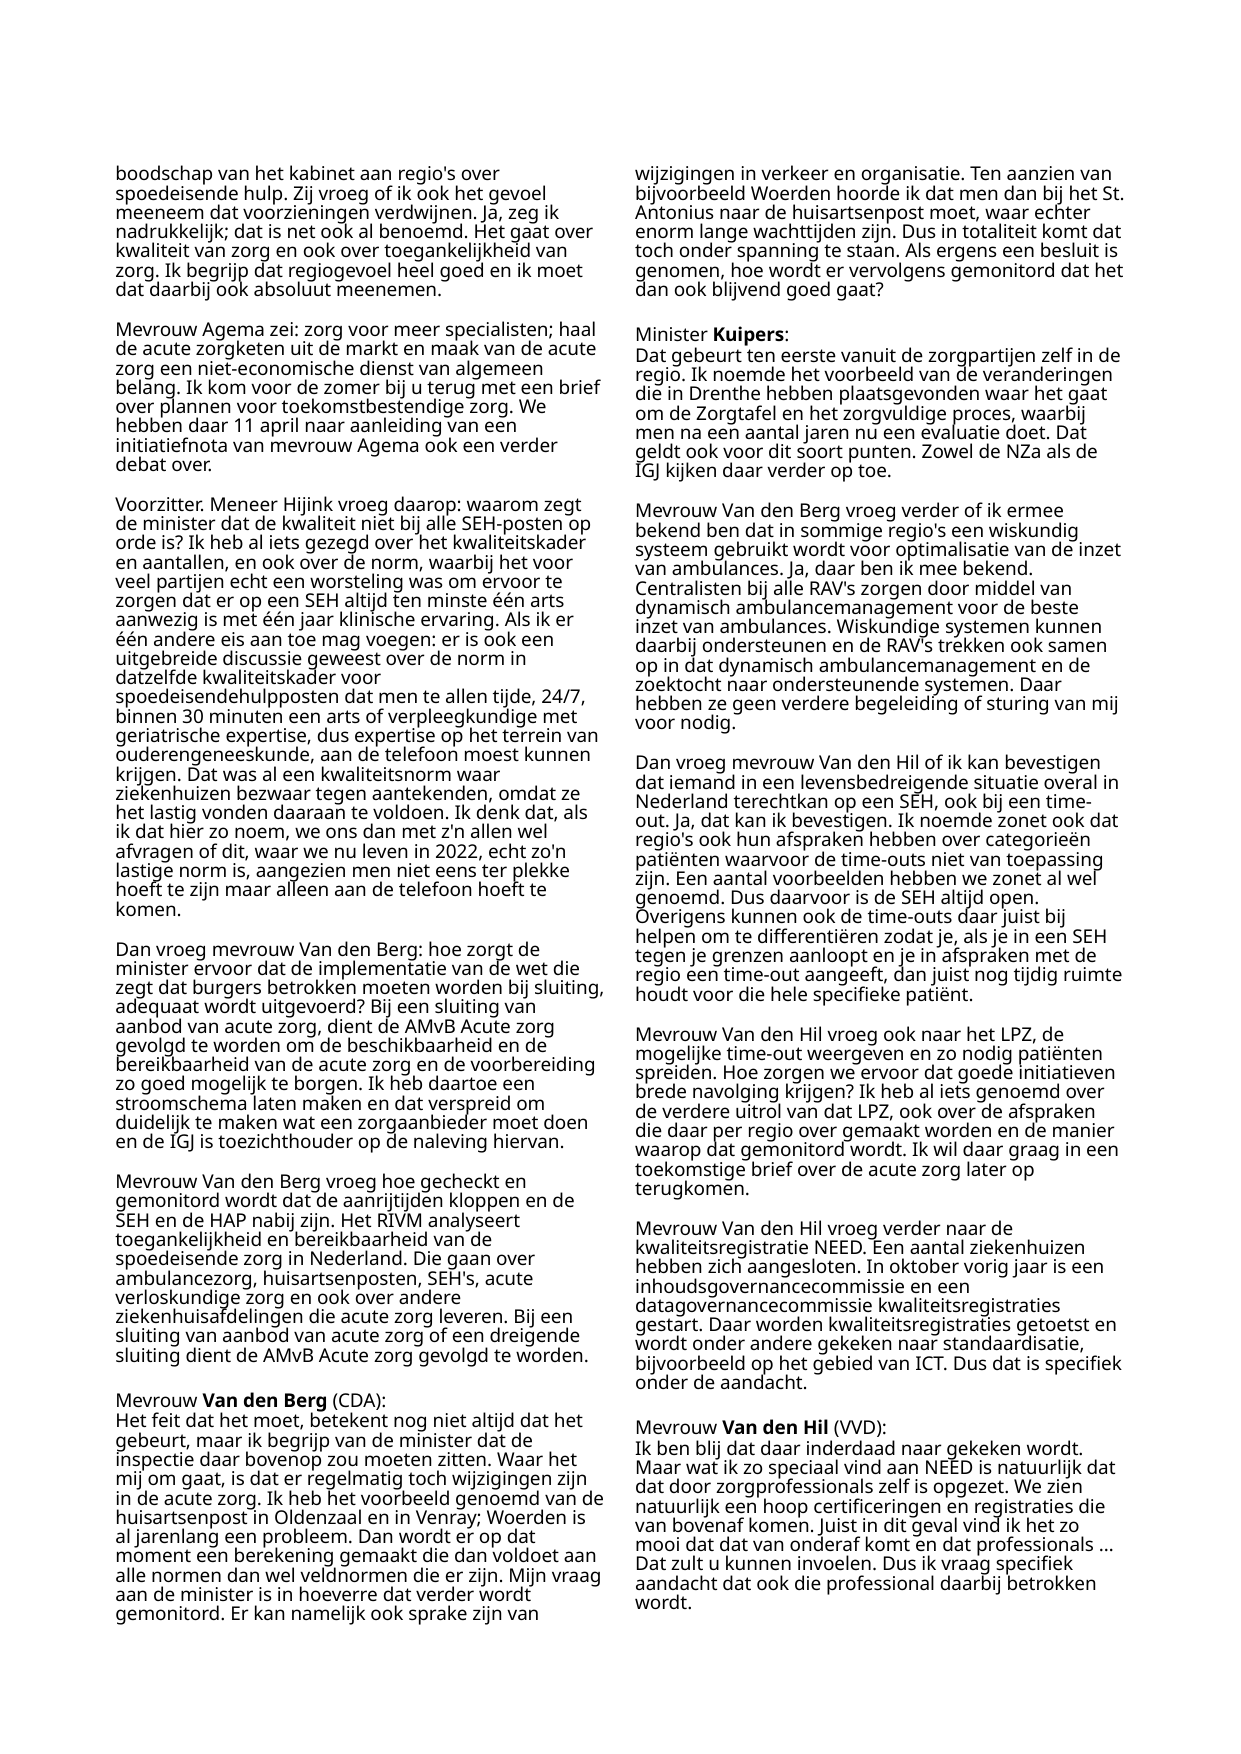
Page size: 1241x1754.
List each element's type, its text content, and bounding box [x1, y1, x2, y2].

text Voorzitter. Meneer Hijink vroeg daarop: waarom zegt de minister dat de kwaliteit niet bij alle SEH-posten op orde is? Ik heb al iets gezegd over het kwaliteitskader en aantallen, en ook over de norm, waarbij het voor veel partijen echt een worsteling was om ervoor te zorgen dat er op een SEH altijd ten minste één arts aanwezig is met één jaar klinische ervaring. Als ik er één andere eis aan toe mag voegen: er is ook een uitgebreide discussie geweest over de norm in datzelfde kwaliteitskader voor spoedeisendehulpposten dat men te allen tijde, 24/7, binnen 30 minuten een arts of verpleegkundige met geriatrische expertise, dus expertise op het terrein van ouderengeneeskunde, aan de telefoon moest kunnen krijgen. Dat was al een kwaliteitsnorm waar ziekenhuizen bezwaar tegen aantekenden, omdat ze het lastig vonden daaraan te voldoen. Ik denk dat, als ik dat hier zo noem, we ons dan met z'n allen wel afvragen of dit, waar we nu leven in 2022, echt zo'n lastige norm is, aangezien men niet eens ter plekke hoeft te zijn maar alleen aan de telefoon hoeft te komen. [115, 496, 605, 920]
text Mevrouw Van den Berg vroeg verder of ik ermee bekend ben dat in sommige regio's een wiskundig systeem gebruikt wordt voor optimalisatie van de inzet van ambulances. Ja, daar ben ik mee bekend. Centralisten bij alle RAV's zorgen door middel van dynamisch ambulancemanagement voor de beste inzet van ambulances. Wiskundige systemen kunnen daarbij ondersteunen en de RAV's trekken ook samen op in dat dynamisch ambulancemanagement en de zoektocht naar ondersteunende systemen. Daar hebben ze geen verdere begeleiding of sturing van mij voor nodig. [635, 502, 1125, 734]
text Dan vroeg mevrouw Van den Berg: hoe zorgt de minister ervoor dat de implementatie van de wet die zegt dat burgers betrokken moeten worden bij sluiting, adequaat wordt uitgevoerd? Bij een sluiting van aanbod van acute zorg, dient de AMvB Acute zorg gevolgd te worden om de beschikbaarheid en de bereikbaarheid van de acute zorg en de voorbereiding zo goed mogelijk te borgen. Ik heb daartoe een stroomschema laten maken en dat verspreid om duidelijk te maken wat een zorgaanbieder moet doen en de IGJ is toezichthouder op de naleving hiervan. [115, 941, 605, 1152]
text Dat gebeurt ten eerste vanuit de zorgpartijen zelf in de regio. Ik noemde het voorbeeld van de veranderingen die in Drenthe hebben plaatsgevonden waar het gaat om de Zorgtafel en het zorgvuldige proces, waarbij men na een aantal jaren nu een evaluatie doet. Dat geldt ook voor dit soort punten. Zowel de NZa als de IGJ kijken daar verder op toe. [635, 347, 1125, 482]
text Mevrouw Agema zei: zorg voor meer specialisten; haal de acute zorgketen uit de markt en maak van de acute zorg een niet-economische dienst van algemeen belang. Ik kom voor de zomer bij u terug met een brief over plannen voor toekomstbestendige zorg. We hebben daar 11 april naar aanleiding van een initiatiefnota van mevrouw Agema ook een verder debat over. [115, 321, 605, 475]
text Mevrouw Van den Hil vroeg ook naar het LPZ, de mogelijke time-out weergeven en zo nodig patiënten spreiden. Hoe zorgen we ervoor dat goede initiatieven brede navolging krijgen? Ik heb al iets genoemd over de verdere uitrol van dat LPZ, ook over de afspraken die daar per regio over gemaakt worden en de manier waarop dat gemonitord wordt. Ik wil daar graag in een toekomstige brief over de acute zorg later op terugkomen. [635, 1026, 1125, 1199]
text Mevrouw Van den Berg vroeg hoe gecheckt en gemonitord wordt dat de aanrijtijden kloppen en de SEH en de HAP nabij zijn. Het RIVM analyseert toegankelijkheid en bereikbaarheid van de spoedeisende zorg in Nederland. Die gaan over ambulancezorg, huisartsenposten, SEH's, acute verloskundige zorg en ook over andere ziekenhuisafdelingen die acute zorg leveren. Bij een sluiting van aanbod van acute zorg of een dreigende sluiting dient de AMvB Acute zorg gevolgd te worden. [115, 1173, 605, 1366]
text Mevrouw Van den Hil vroeg verder naar de kwaliteitsregistratie NEED. Een aantal ziekenhuizen hebben zich aangesloten. In oktober vorig jaar is een inhoudsgovernancecommissie en een datagovernancecommissie kwaliteitsregistraties gestart. Daar worden kwaliteitsregistraties getoetst en wordt onder andere gekeken naar standaardisatie, bijvoorbeeld op het gebied van ICT. Dus dat is specifiek onder de aandacht. [635, 1220, 1125, 1393]
text Dan vroeg mevrouw Van den Hil of ik kan bevestigen dat iemand in een levensbedreigende situatie overal in Nederland terechtkan op een SEH, ook bij een time-out. Ja, dat kan ik bevestigen. Ik noemde zonet ook dat regio's ook hun afspraken hebben over categorieën patiënten waarvoor de time-outs niet van toepassing zijn. Een aantal voorbeelden hebben we zonet al wel genoemd. Dus daarvoor is de SEH altijd open. Overigens kunnen ook de time-outs daar juist bij helpen om te differentiëren zodat je, als je in een SEH tegen je grenzen aanloopt en je in afspraken met de regio een time-out aangeeft, dan juist nog tijdig ruimte houdt voor die hele specifieke patiënt. [635, 754, 1125, 1005]
text Het feit dat het moet, betekent nog niet altijd dat het gebeurt, maar ik begrijp van de minister dat de inspectie daar bovenop zou moeten zitten. Waar het mij om gaat, is dat er regelmatig toch wijzigingen zijn in de acute zorg. Ik heb het voorbeeld genoemd van de huisartsenpost in Oldenzaal en in Venray; Woerden is al jarenlang een probleem. Dan wordt er op dat moment een berekening gemaakt die dan voldoet aan alle normen dan wel veldnormen die er zijn. Mijn vraag aan de minister is in hoeverre dat verder wordt gemonitord. Er kan namelijk ook sprake zijn van [115, 1412, 605, 1624]
text Minister Kuipers: [635, 321, 1125, 347]
text Mevrouw Van den Berg (CDA): [115, 1387, 605, 1412]
text wijzigingen in verkeer en organisatie. Ten aanzien van bijvoorbeeld Woerden hoorde ik dat men dan bij het St. Antonius naar de huisartsenpost moet, waar echter enorm lange wachttijden zijn. Dus in totaliteit komt dat toch onder spanning te staan. Als ergens een besluit is genomen, hoe wordt er vervolgens gemonitord dat het dan ook blijvend goed gaat? [635, 165, 1125, 300]
text Mevrouw Van den Hil (VVD): [635, 1414, 1125, 1440]
text Ik ben blij dat daar inderdaad naar gekeken wordt. Maar wat ik zo speciaal vind aan NEED is natuurlijk dat dat door zorgprofessionals zelf is opgezet. We zien natuurlijk een hoop certificeringen en registraties die van bovenaf komen. Juist in dit geval vind ik het zo mooi dat dat van onderaf komt en dat professionals … Dat zult u kunnen invoelen. Dus ik vraag specifiek aandacht dat ook die professional daarbij betrokken wordt. [635, 1440, 1125, 1613]
text boodschap van het kabinet aan regio's over spoedeisende hulp. Zij vroeg of ik ook het gevoel meeneem dat voorzieningen verdwijnen. Ja, zeg ik nadrukkelijk; dat is net ook al benoemd. Het gaat over kwaliteit van zorg en ook over toegankelijkheid van zorg. Ik begrijp dat regiogevoel heel goed en ik moet dat daarbij ook absoluut meenemen. [115, 165, 605, 300]
